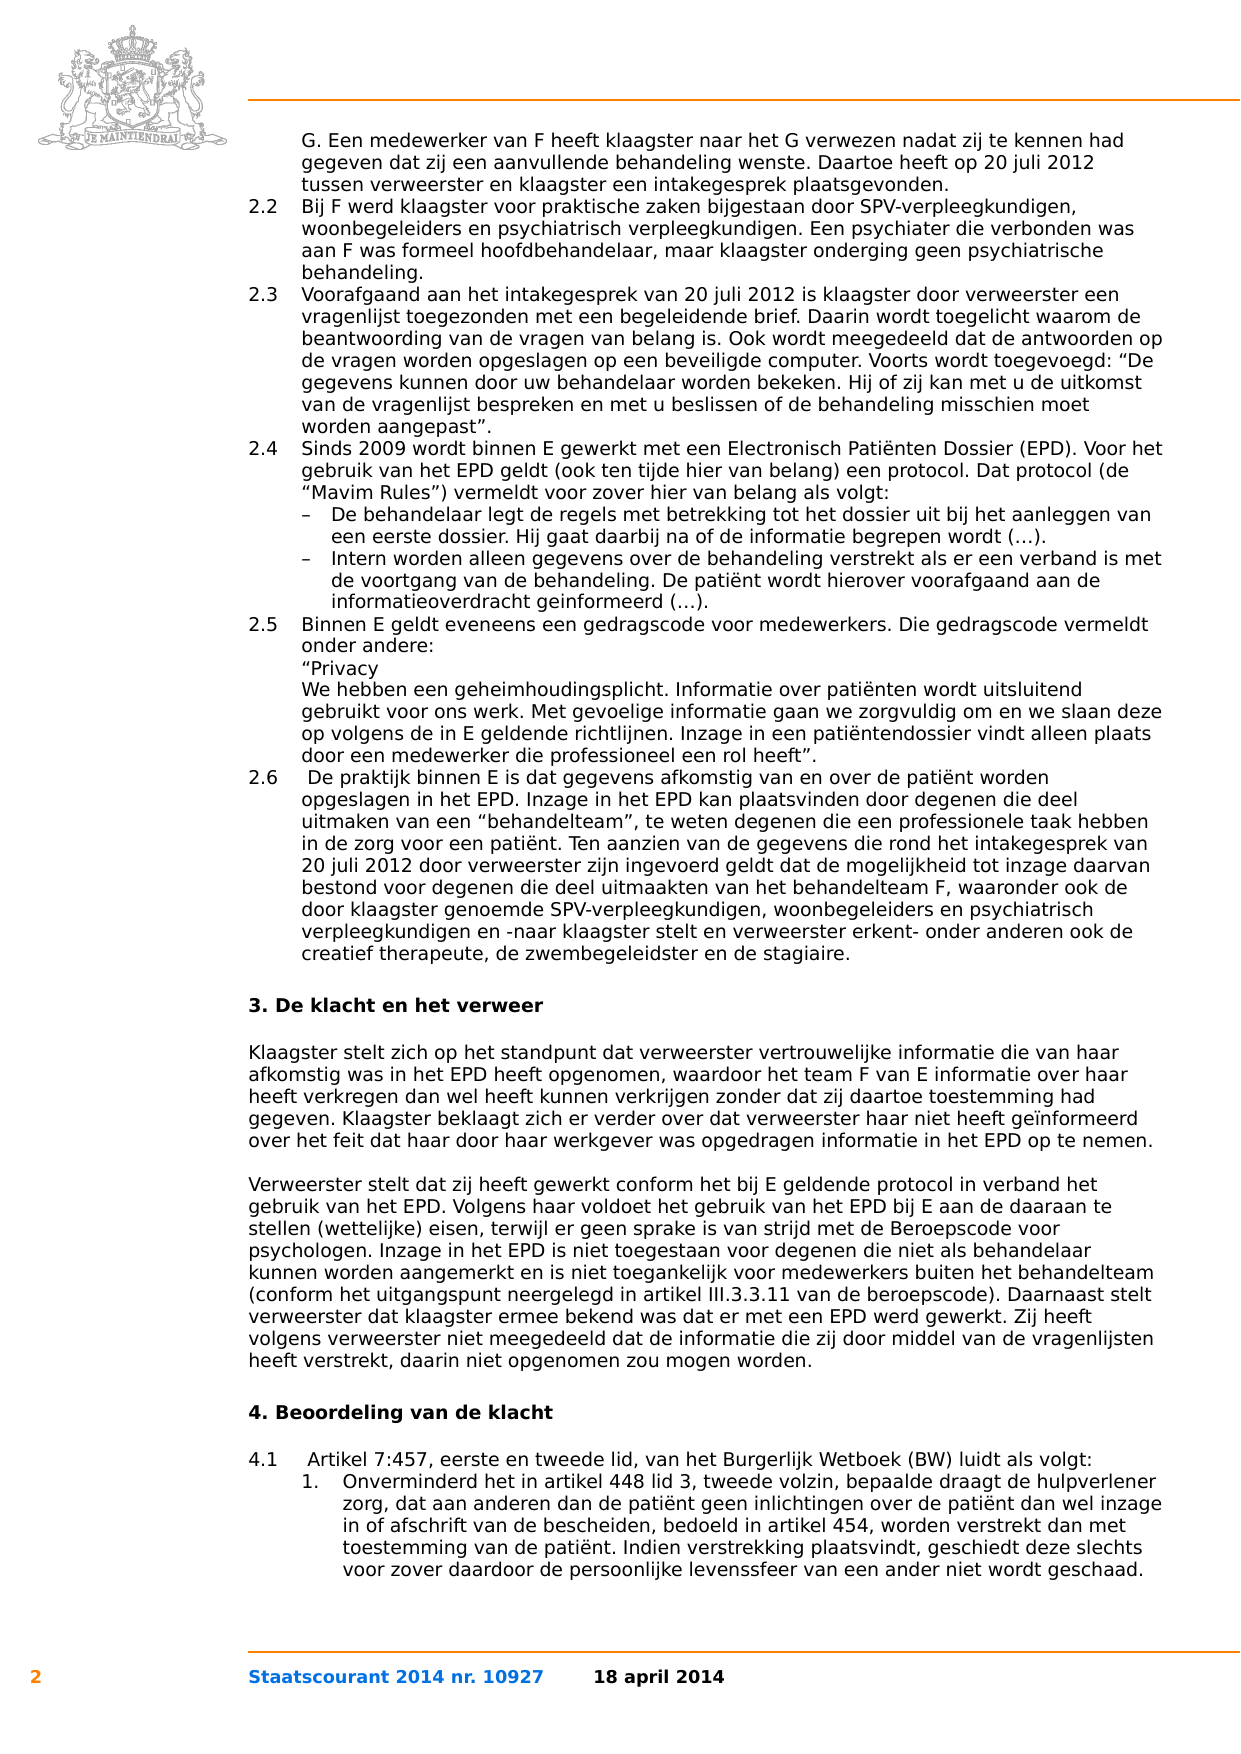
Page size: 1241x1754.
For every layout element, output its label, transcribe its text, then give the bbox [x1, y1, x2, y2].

text 2.6 De praktijk binnen E is dat gegevens afkomstig van en over de patiënt worden opgeslagen in het EPD. Inzage in het EPD kan plaatsvinden door degenen die deel uitmaken van een “behandelteam”, te weten degenen die een professionele taak hebben in de zorg voor een patiënt. Ten aanzien van de gegevens die rond het intakegesprek van 20 juli 2012 door verweerster zijn ingevoerd geldt dat de mogelijkheid tot inzage daarvan bestond voor degenen die deel uitmaakten van het behandelteam F, waaronder ook de door klaagster genoemde SPV-verpleegkundigen, woonbegeleiders en psychiatrisch verpleegkundigen en -naar klaagster stelt en verweerster erkent- onder anderen ook de creatief therapeute, de zwembegeleidster en de stagiaire. [248, 767, 1163, 965]
text Verweerster stelt dat zij heeft gewerkt conform het bij E geldende protocol in verband het gebruik van het EPD. Volgens haar voldoet het gebruik van het EPD bij E aan de daaraan te stellen (wettelijke) eisen, terwijl er geen sprake is van strijd met de Beroepscode voor psychologen. Inzage in het EPD is niet toegestaan voor degenen die niet als behandelaar kunnen worden aangemerkt en is niet toegankelijk voor medewerkers buiten het behandelteam (conform het uitgangspunt neergelegd in artikel III.3.3.11 van de beroepscode). Daarnaast stelt verweerster dat klaagster ermee bekend was dat er met een EPD werd gewerkt. Zij heeft volgens verweerster niet meegedeeld dat de informatie die zij door middel van de vragenlijsten heeft verstrekt, daarin niet opgenomen zou mogen worden. [248, 1174, 1163, 1372]
text “Privacy [301, 657, 1163, 679]
text 2.2 Bij F werd klaagster voor praktische zaken bijgestaan door SPV-verpleegkundigen, woonbegeleiders en psychiatrisch verpleegkundigen. Een psychiater die verbonden was aan F was formeel hoofdbehandelaar, maar klaagster onderging geen psychiatrische behandeling. [248, 196, 1163, 284]
text 1. Onverminderd het in artikel 448 lid 3, tweede volzin, bepaalde draagt de hulpverlener zorg, dat aan anderen dan de patiënt geen inlichtingen over de patiënt dan wel inzage in of afschrift van de bescheiden, bedoeld in artikel 454, worden verstrekt dan met toestemming van de patiënt. Indien verstrekking plaatsvindt, geschiedt deze slechts voor zover daardoor de persoonlijke levenssfeer van een ander niet wordt geschaad. [301, 1471, 1163, 1581]
text 2.3 Voorafgaand aan het intakegesprek van 20 juli 2012 is klaagster door verweerster een vragenlijst toegezonden met een begeleidende brief. Daarin wordt toegelicht waarom de beantwoording van de vragen van belang is. Ook wordt meegedeeld dat de antwoorden op de vragen worden opgeslagen op een beveiligde computer. Voorts wordt toegevoegd: “De gegevens kunnen door uw behandelaar worden bekeken. Hij of zij kan met u de uitkomst van de vragenlijst bespreken en met u beslissen of de behandeling misschien moet worden aangepast”. [248, 284, 1163, 438]
subtitle 3. De klacht en het verweer [248, 995, 1163, 1017]
text G. Een medewerker van F heeft klaagster naar het G verwezen nadat zij te kennen had gegeven dat zij een aanvullende behandeling wenste. Daartoe heeft op 20 juli 2012 tussen verweerster en klaagster een intakegesprek plaatsgevonden. [248, 130, 1163, 196]
text 4.1 Artikel 7:457, eerste en tweede lid, van het Burgerlijk Wetboek (BW) luidt als volgt: [248, 1449, 1163, 1471]
text – De behandelaar legt de regels met betrekking tot het dossier uit bij het aanleggen van een eerste dossier. Hij gaat daarbij na of de informatie begrepen wordt (…). [301, 503, 1163, 547]
text – Intern worden alleen gegevens over de behandeling verstrekt als er een verband is met de voortgang van de behandeling. De patiënt wordt hierover voorafgaand aan de informatieoverdracht geinformeerd (…). [301, 547, 1163, 613]
text 2.5 Binnen E geldt eveneens een gedragscode voor medewerkers. Die gedragscode vermeldt onder andere: [248, 613, 1163, 657]
picture [38, 25, 227, 150]
text 2.4 Sinds 2009 wordt binnen E gewerkt met een Electronisch Patiënten Dossier (EPD). Voor het gebruik van het EPD geldt (ook ten tijde hier van belang) een protocol. Dat protocol (de “Mavim Rules”) vermeldt voor zover hier van belang als volgt: [248, 438, 1163, 503]
subtitle 4. Beoordeling van de klacht [248, 1402, 1163, 1424]
text We hebben een geheimhoudingsplicht. Informatie over patiënten wordt uitsluitend gebruikt voor ons werk. Met gevoelige informatie gaan we zorgvuldig om en we slaan deze op volgens de in E geldende richtlijnen. Inzage in een patiëntendossier vindt alleen plaats door een medewerker die professioneel een rol heeft”. [301, 679, 1163, 767]
text Klaagster stelt zich op het standpunt dat verweerster vertrouwelijke informatie die van haar afkomstig was in het EPD heeft opgenomen, waardoor het team F van E informatie over haar heeft verkregen dan wel heeft kunnen verkrijgen zonder dat zij daartoe toestemming had gegeven. Klaagster beklaagt zich er verder over dat verweerster haar niet heeft geïnformeerd over het feit dat haar door haar werkgever was opgedragen informatie in het EPD op te nemen. [248, 1042, 1163, 1152]
